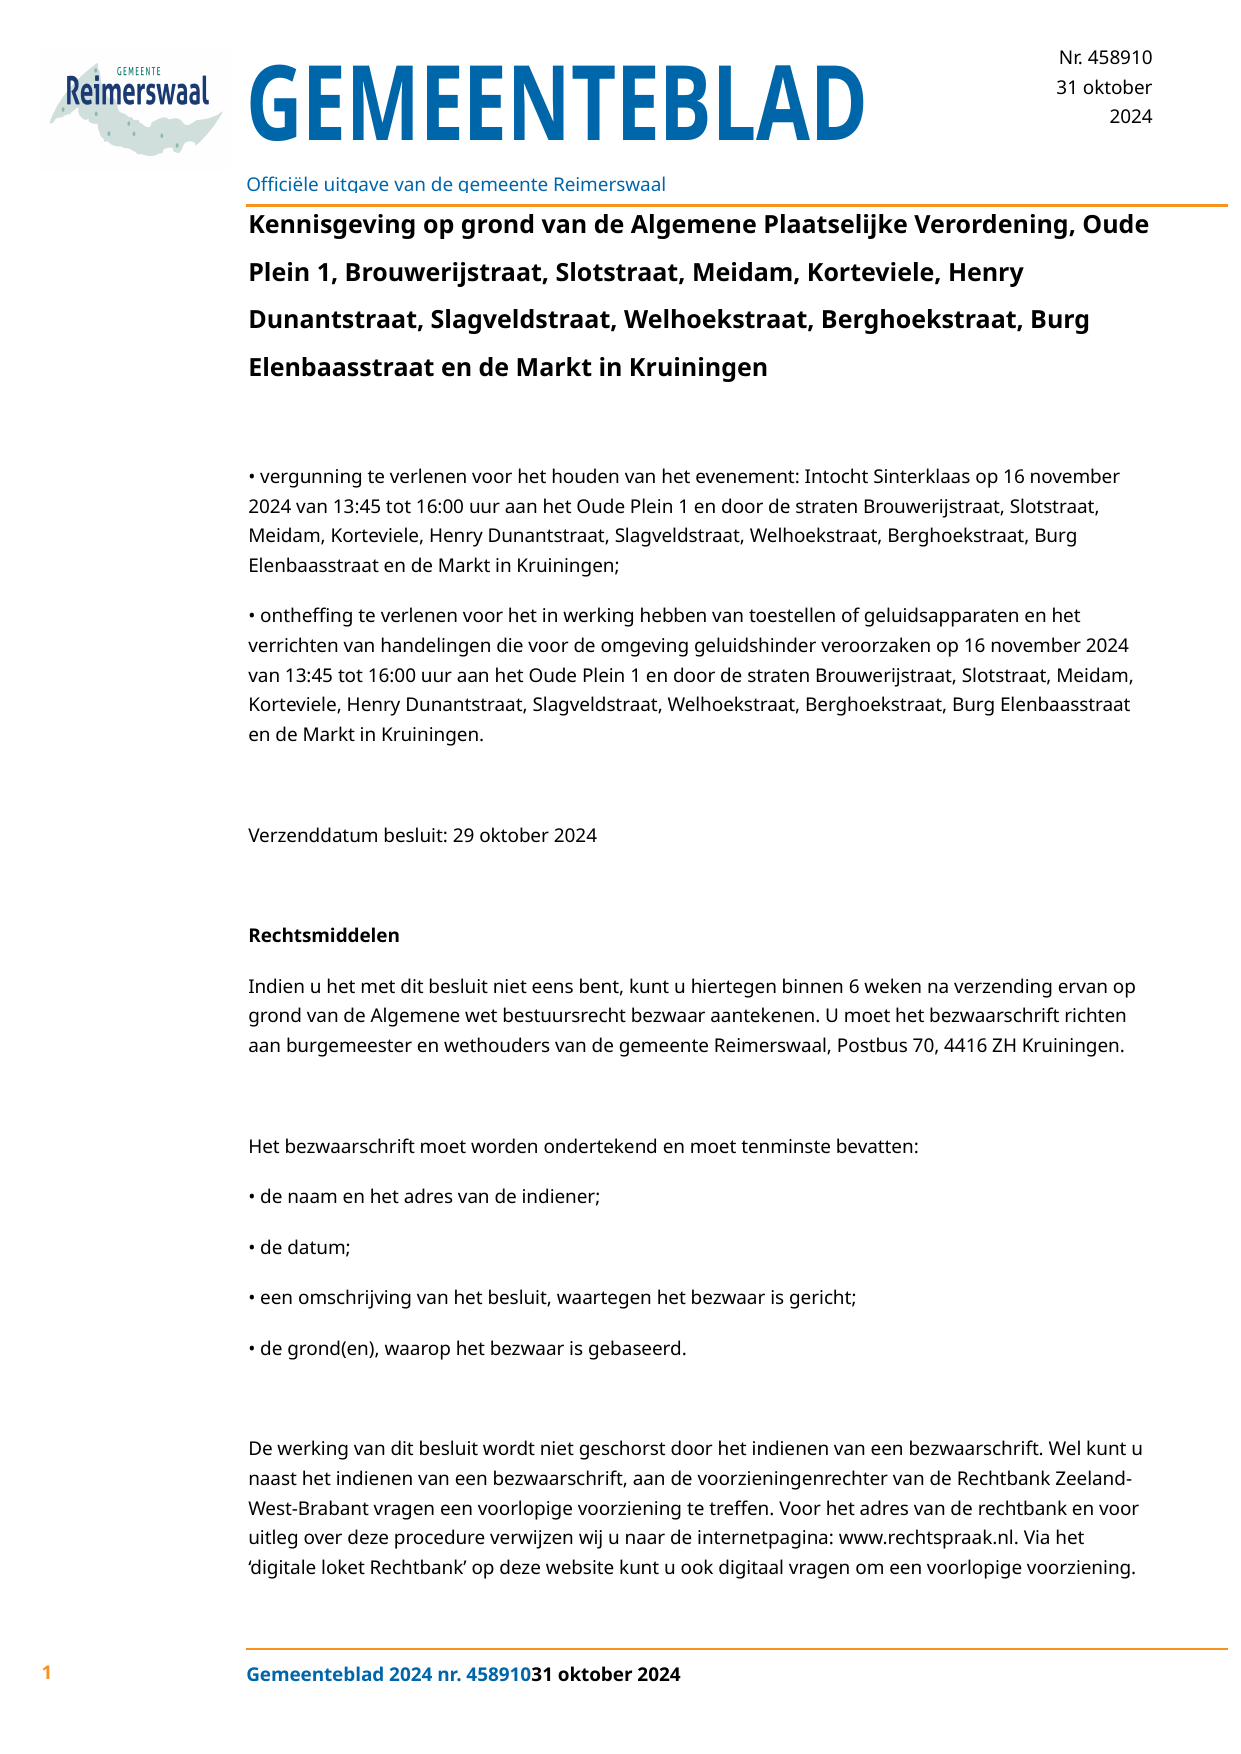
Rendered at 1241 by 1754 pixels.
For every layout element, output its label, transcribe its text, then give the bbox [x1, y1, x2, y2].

text Kennisgeving op grond van de Algemene Plaatselijke Verordening, Oude Plein 1, Brouwerijstraat, Slotstraat, Meidam, Korteviele, Henry Dunantstraat, Slagveldstraat, Welhoekstraat, Berghoekstraat, Burg Elenbaasstraat en de Markt in Kruiningen [248, 207, 1152, 384]
text • de datum; [248, 1234, 1152, 1260]
picture [41, 47, 231, 172]
text • vergunning te verlenen voor het houden van het evenement: Intocht Sinterklaas op 16 november 2024 van 13:45 tot 16:00 uur aan het Oude Plein 1 en door de straten Brouwerijstraat, Slotstraat, Meidam, Korteviele, Henry Dunantstraat, Slagveldstraat, Welhoekstraat, Berghoekstraat, Burg Elenbaasstraat en de Markt in Kruiningen; [248, 463, 1152, 578]
text • ontheffing te verlenen voor het in werking hebben van toestellen of geluidsapparaten en het verrichten van handelingen die voor de omgeving geluidshinder veroorzaken op 16 november 2024 van 13:45 tot 16:00 uur aan het Oude Plein 1 en door de straten Brouwerijstraat, Slotstraat, Meidam, Korteviele, Henry Dunantstraat, Slagveldstraat, Welhoekstraat, Berghoekstraat, Burg Elenbaasstraat en de Markt in Kruiningen. [248, 603, 1152, 747]
text • de grond(en), waarop het bezwaar is gebaseerd. [248, 1335, 1152, 1361]
text • een omschrijving van het besluit, waartegen het bezwaar is gericht; [248, 1284, 1152, 1310]
text De werking van dit besluit wordt niet geschorst door het indienen van een bezwaarschrift. Wel kunt u naast het indienen van een bezwaarschrift, aan de voorzieningenrechter van de Rechtbank Zeeland-West-Brabant vragen een voorlopige voorziening te treffen. Voor het adres van de rechtbank en voor uitleg over deze procedure verwijzen wij u naar de internetpagina: www.rechtspraak.nl. Via het ‘digitale loket Rechtbank’ op deze website kunt u ook digitaal vragen om een voorlopige voorziening. [248, 1436, 1152, 1580]
text Verzenddatum besluit: 29 oktober 2024 [248, 822, 1152, 848]
text Het bezwaarschrift moet worden ondertekend en moet tenminste bevatten: [248, 1133, 1152, 1159]
text Rechtsmiddelen [248, 923, 1152, 948]
text • de naam en het adres van de indiener; [248, 1183, 1152, 1209]
text Indien u het met dit besluit niet eens bent, kunt u hiertegen binnen 6 weken na verzending ervan op grond van de Algemene wet bestuursrecht bezwaar aantekenen. U moet het bezwaarschrift richten aan burgemeester en wethouders van de gemeente Reimerswaal, Postbus 70, 4416 ZH Kruiningen. [248, 973, 1152, 1058]
